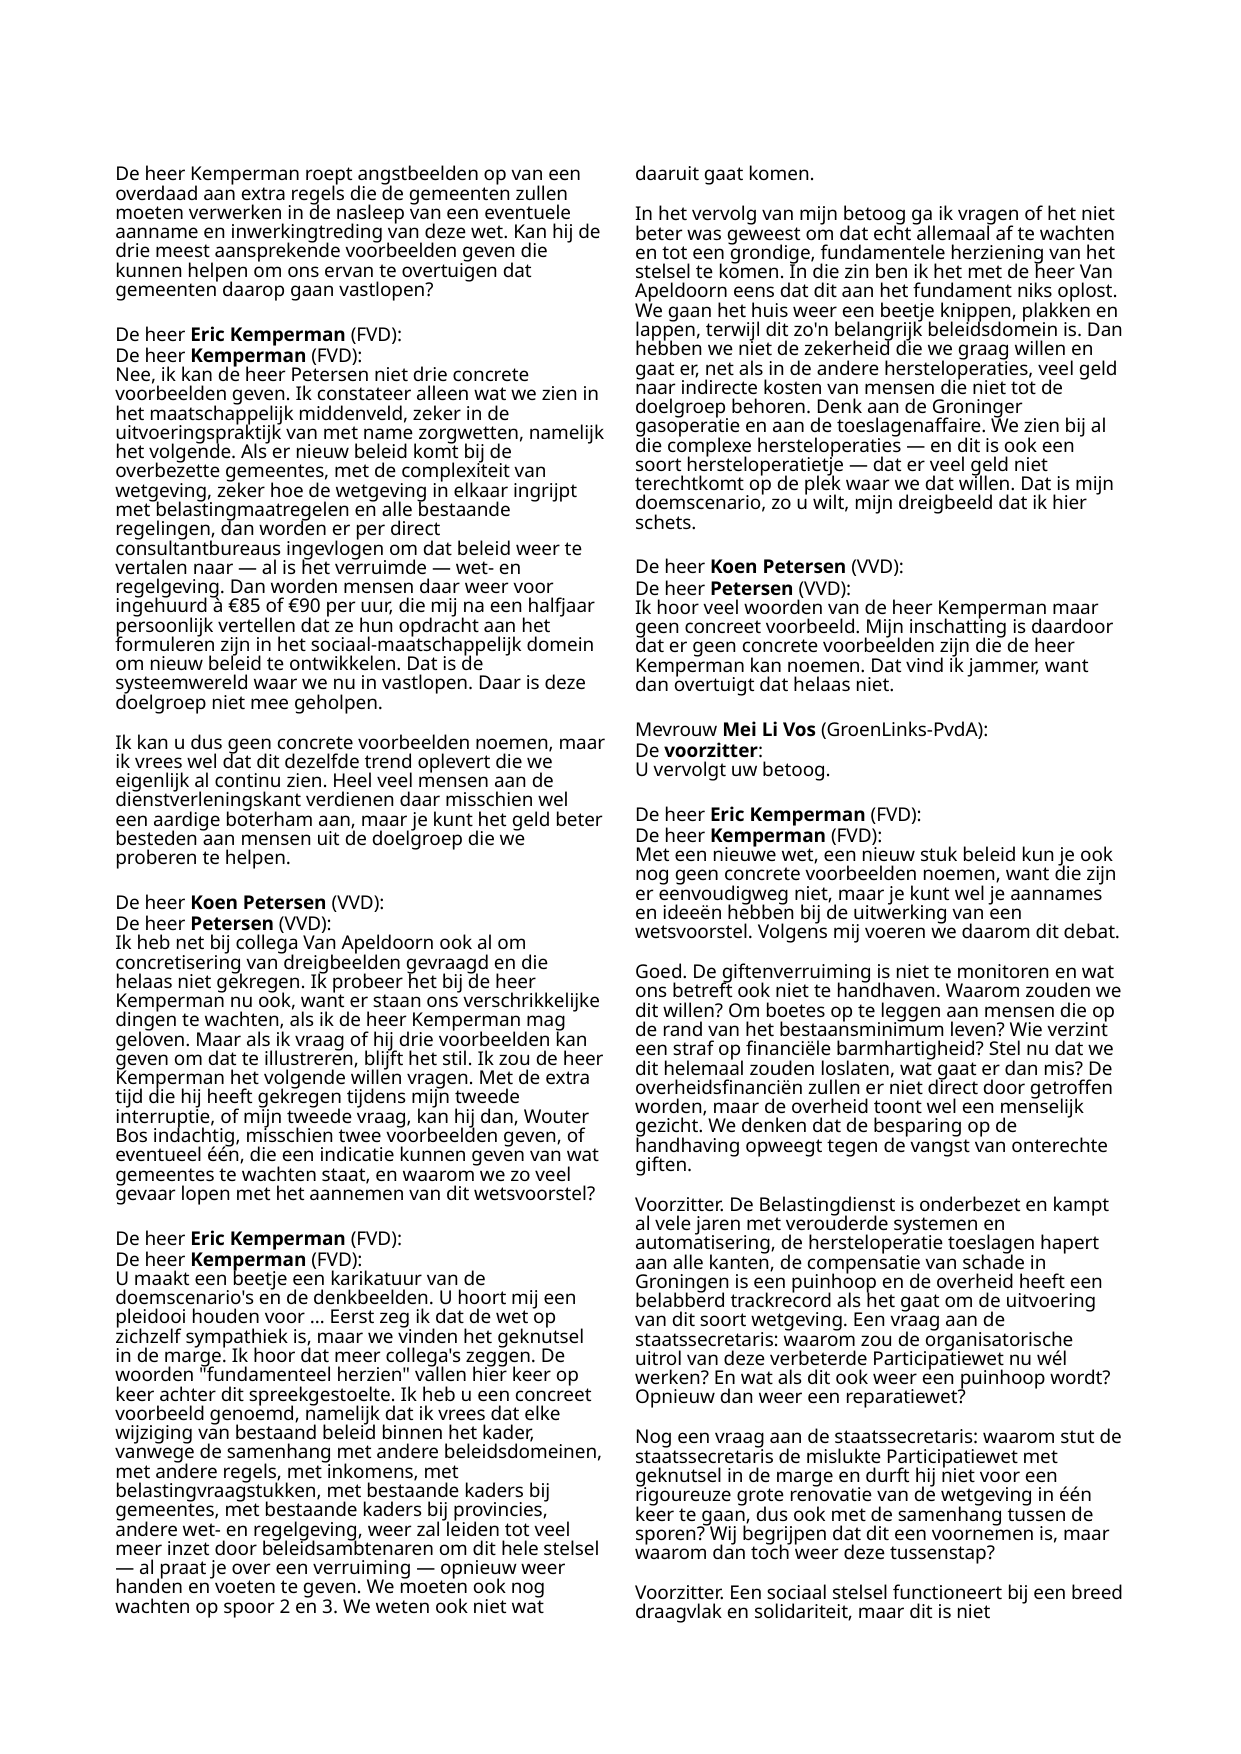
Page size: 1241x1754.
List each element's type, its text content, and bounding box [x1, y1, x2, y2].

text De heer Eric Kemperman (FVD): [635, 801, 1125, 827]
text De heer Eric Kemperman (FVD): [115, 1225, 605, 1251]
text daaruit gaat komen. [635, 165, 1125, 184]
text Nog een vraag aan de staatssecretaris: waarom stut de staatssecretaris de mislukte Participatiewet met geknutsel in de marge en durft hij niet voor een rigoureuze grote renovatie van de wetgeving in één keer te gaan, dus ook met de samenhang tussen de sporen? Wij begrijpen dat dit een voornemen is, maar waarom dan toch weer deze tussenstap? [635, 1428, 1125, 1563]
text Ik kan u dus geen concrete voorbeelden noemen, maar ik vrees wel dat dit dezelfde trend oplevert die we eigenlijk al continu zien. Heel veel mensen aan de dienstverleningskant verdienen daar misschien wel een aardige boterham aan, maar je kunt het geld beter besteden aan mensen uit de doelgroep die we proberen te helpen. [115, 734, 605, 868]
text De heer Petersen (VVD): [635, 579, 1125, 599]
text De voorzitter: [635, 742, 1125, 761]
text Ik hoor veel woorden van de heer Kemperman maar geen concreet voorbeeld. Mijn inschatting is daardoor dat er geen concrete voorbeelden zijn die de heer Kemperman kan noemen. Dat vind ik jammer, want dan overtuigt dat helaas niet. [635, 599, 1125, 695]
text De heer Kemperman (FVD): [115, 347, 605, 366]
text Nee, ik kan de heer Petersen niet drie concrete voorbeelden geven. Ik constateer alleen wat we zien in het maatschappelijk middenveld, zeker in de uitvoeringspraktijk van met name zorgwetten, namelijk het volgende. Als er nieuw beleid komt bij de overbezette gemeentes, met de complexiteit van wetgeving, zeker hoe de wetgeving in elkaar ingrijpt met belastingmaatregelen en alle bestaande regelingen, dan worden er per direct consultantbureaus ingevlogen om dat beleid weer te vertalen naar — al is het verruimde — wet- en regelgeving. Dan worden mensen daar weer voor ingehuurd à €85 of €90 per uur, die mij na een halfjaar persoonlijk vertellen dat ze hun opdracht aan het formuleren zijn in het sociaal-maatschappelijk domein om nieuw beleid te ontwikkelen. Dat is de systeemwereld waar we nu in vastlopen. Daar is deze doelgroep niet mee geholpen. [115, 366, 605, 713]
text De heer Koen Petersen (VVD): [115, 889, 605, 915]
text In het vervolg van mijn betoog ga ik vragen of het niet beter was geweest om dat echt allemaal af te wachten en tot een grondige, fundamentele herziening van het stelsel te komen. In die zin ben ik het met de heer Van Apeldoorn eens dat dit aan het fundament niks oplost. We gaan het huis weer een beetje knippen, plakken en lappen, terwijl dit zo'n belangrijk beleidsdomein is. Dan hebben we niet de zekerheid die we graag willen en gaat er, net als in de andere hersteloperaties, veel geld naar indirecte kosten van mensen die niet tot de doelgroep behoren. Denk aan de Groninger gasoperatie en aan de toeslagenaffaire. We zien bij al die complexe hersteloperaties — en dit is ook een soort hersteloperatietje — dat er veel geld niet terechtkomt op de plek waar we dat willen. Dat is mijn doemscenario, zo u wilt, mijn dreigbeeld dat ik hier schets. [635, 205, 1125, 533]
text U vervolgt uw betoog. [635, 761, 1125, 780]
text De heer Eric Kemperman (FVD): [115, 321, 605, 347]
text De heer Koen Petersen (VVD): [635, 554, 1125, 579]
text Goed. De giftenverruiming is niet te monitoren en wat ons betreft ook niet te handhaven. Waarom zouden we dit willen? Om boetes op te leggen aan mensen die op de rand van het bestaansminimum leven? Wie verzint een straf op financiële barmhartigheid? Stel nu dat we dit helemaal zouden loslaten, wat gaat er dan mis? De overheidsfinanciën zullen er niet direct door getroffen worden, maar de overheid toont wel een menselijk gezicht. We denken dat de besparing op de handhaving opweegt tegen de vangst van onterechte giften. [635, 963, 1125, 1175]
text De heer Kemperman roept angstbeelden op van een overdaad aan extra regels die de gemeenten zullen moeten verwerken in de nasleep van een eventuele aanname en inwerkingtreding van deze wet. Kan hij de drie meest aansprekende voorbeelden geven die kunnen helpen om ons ervan te overtuigen dat gemeenten daarop gaan vastlopen? [115, 165, 605, 300]
text Met een nieuwe wet, een nieuw stuk beleid kun je ook nog geen concrete voorbeelden noemen, want die zijn er eenvoudigweg niet, maar je kunt wel je aannames en ideeën hebben bij de uitwerking van een wetsvoorstel. Volgens mij voeren we daarom dit debat. [635, 846, 1125, 942]
text Mevrouw Mei Li Vos (GroenLinks-PvdA): [635, 716, 1125, 742]
text De heer Kemperman (FVD): [115, 1251, 605, 1270]
text De heer Petersen (VVD): [115, 915, 605, 934]
text U maakt een beetje een karikatuur van de doemscenario's en de denkbeelden. U hoort mij een pleidooi houden voor … Eerst zeg ik dat de wet op zichzelf sympathiek is, maar we vinden het geknutsel in de marge. Ik hoor dat meer collega's zeggen. De woorden "fundamenteel herzien" vallen hier keer op keer achter dit spreekgestoelte. Ik heb u een concreet voorbeeld genoemd, namelijk dat ik vrees dat elke wijziging van bestaand beleid binnen het kader, vanwege de samenhang met andere beleidsdomeinen, met andere regels, met inkomens, met belastingvraagstukken, met bestaande kaders bij gemeentes, met bestaande kaders bij provincies, andere wet- en regelgeving, weer zal leiden tot veel meer inzet door beleidsambtenaren om dit hele stelsel — al praat je over een verruiming — opnieuw weer handen en voeten te geven. We moeten ook nog wachten op spoor 2 en 3. We weten ook niet wat [115, 1270, 605, 1617]
text De heer Kemperman (FVD): [635, 827, 1125, 846]
text Ik heb net bij collega Van Apeldoorn ook al om concretisering van dreigbeelden gevraagd en die helaas niet gekregen. Ik probeer het bij de heer Kemperman nu ook, want er staan ons verschrikkelijke dingen te wachten, als ik de heer Kemperman mag geloven. Maar als ik vraag of hij drie voorbeelden kan geven om dat te illustreren, blijft het stil. Ik zou de heer Kemperman het volgende willen vragen. Met de extra tijd die hij heeft gekregen tijdens mijn tweede interruptie, of mijn tweede vraag, kan hij dan, Wouter Bos indachtig, misschien twee voorbeelden geven, of eventueel één, die een indicatie kunnen geven van wat gemeentes te wachten staat, en waarom we zo veel gevaar lopen met het aannemen van dit wetsvoorstel? [115, 934, 605, 1204]
text Voorzitter. De Belastingdienst is onderbezet en kampt al vele jaren met verouderde systemen en automatisering, de hersteloperatie toeslagen hapert aan alle kanten, de compensatie van schade in Groningen is een puinhoop en de overheid heeft een belabberd trackrecord als het gaat om de uitvoering van dit soort wetgeving. Een vraag aan de staatssecretaris: waarom zou de organisatorische uitrol van deze verbeterde Participatiewet nu wél werken? En wat als dit ook weer een puinhoop wordt? Opnieuw dan weer een reparatiewet? [635, 1196, 1125, 1408]
text Voorzitter. Een sociaal stelsel functioneert bij een breed draagvlak en solidariteit, maar dit is niet [635, 1584, 1125, 1623]
